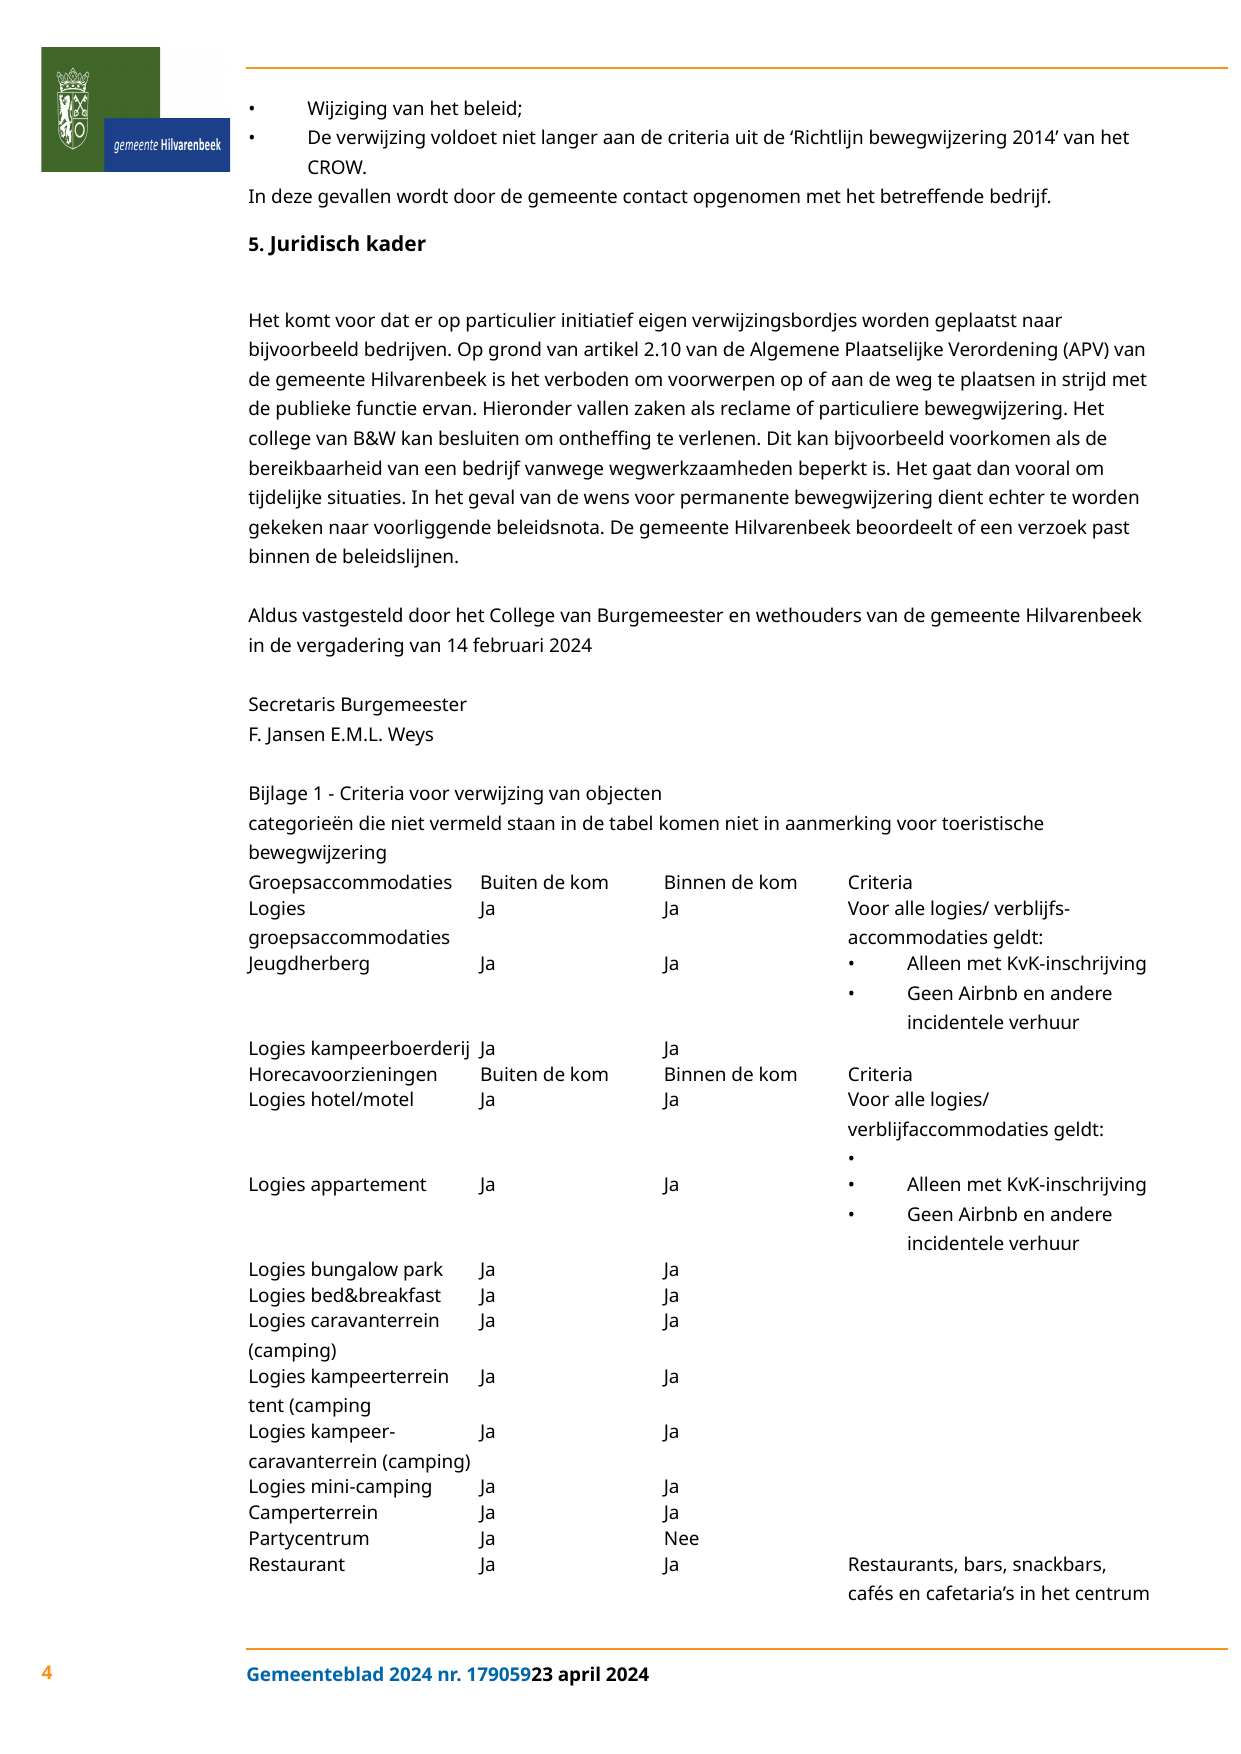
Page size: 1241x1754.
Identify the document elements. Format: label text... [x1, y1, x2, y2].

table_cell Ja [664, 1256, 848, 1282]
table_cell [848, 1474, 1152, 1499]
table_cell Logies hotel/motel [248, 1086, 480, 1171]
text categorieën die niet vermeld staan in de tabel komen niet in aanmerking voor toeristische bewegwijzering [248, 810, 1152, 865]
table_cell Ja [480, 1418, 664, 1474]
text 5. Juridisch kader [248, 229, 1152, 258]
table_cell Ja [480, 1256, 664, 1282]
table_cell Restaurants, bars, snackbars, cafés en cafetaria’s in het centrum [848, 1551, 1152, 1606]
table_cell Ja [664, 1035, 848, 1061]
text Het komt voor dat er op particulier initiatief eigen verwijzingsbordjes worden geplaatst naar bijvoorbeeld bedrijven. Op grond van artikel 2.10 van de Algemene Plaatselijke Verordening (APV) van de gemeente Hilvarenbeek is het verboden om voorwerpen op of aan de weg te plaatsen in strijd met de publieke functie ervan. Hieronder vallen zaken als reclame of particuliere bewegwijzering. Het college van B&W kan besluiten om ontheffing te verlenen. Dit kan bijvoorbeeld voorkomen als de bereikbaarheid van een bedrijf vanwege wegwerkzaamheden beperkt is. Het gaat dan vooral om tijdelijke situaties. In het geval van de wens voor permanente bewegwijzering dient echter te worden gekeken naar voorliggende beleidsnota. De gemeente Hilvarenbeek beoordeelt of een verzoek past binnen de beleidslijnen. [248, 307, 1152, 569]
table_cell Alleen met KvK-inschrijving Geen Airbnb en andere incidentele verhuur [848, 1171, 1152, 1256]
table_cell Ja [480, 1363, 664, 1418]
table_cell Ja [480, 1525, 664, 1551]
table_cell Ja [480, 1499, 664, 1525]
table_cell Logies kampeer-caravanterrein (camping) [248, 1418, 480, 1474]
table_cell Logies groepsaccommodaties [248, 895, 480, 950]
table_cell Ja [480, 1171, 664, 1256]
table_cell [848, 1363, 1152, 1418]
table_cell Voor alle logies/ verblijfaccommodaties geldt: [848, 1086, 1152, 1171]
table_cell Ja [480, 1474, 664, 1499]
table_cell Ja [664, 1308, 848, 1363]
table_cell Ja [664, 1363, 848, 1418]
table_cell Ja [480, 1308, 664, 1363]
table_cell Logies mini-camping [248, 1474, 480, 1499]
text In deze gevallen wordt door de gemeente contact opgenomen met het betreffende bedrijf. [248, 183, 1152, 209]
text Secretaris Burgemeester [248, 691, 1152, 717]
table_header Buiten de kom [480, 869, 664, 895]
table_cell Ja [480, 1551, 664, 1606]
table_cell Binnen de kom [664, 1061, 848, 1086]
table_cell Criteria [848, 1061, 1152, 1086]
table_cell Ja [664, 1086, 848, 1171]
table_cell Nee [664, 1525, 848, 1551]
table_cell [848, 1282, 1152, 1308]
table_cell Ja [664, 895, 848, 950]
table_cell Camperterrein [248, 1499, 480, 1525]
table_cell Logies bungalow park [248, 1256, 480, 1282]
table_cell Partycentrum [248, 1525, 480, 1551]
text F. Jansen E.M.L. Weys [248, 721, 1152, 747]
table_cell Restaurant [248, 1551, 480, 1606]
list De verwijzing voldoet niet langer aan de criteria uit de ‘Richtlijn bewegwijzering 2014’ van het CROW. [248, 124, 1152, 180]
table_cell Logies caravanterrein (camping) [248, 1308, 480, 1363]
table_cell [848, 1308, 1152, 1363]
table_cell Alleen met KvK-inschrijving Geen Airbnb en andere incidentele verhuur [848, 950, 1152, 1035]
table_cell [848, 1256, 1152, 1282]
table_cell Ja [480, 1086, 664, 1171]
table_cell Ja [664, 1474, 848, 1499]
text Bijlage 1 - Criteria voor verwijzing van objecten [248, 780, 1152, 806]
text Aldus vastgesteld door het College van Burgemeester en wethouders van de gemeente Hilvarenbeek in de vergadering van 14 februari 2024 [248, 603, 1152, 658]
table_cell Ja [480, 950, 664, 1035]
table_cell Ja [480, 1035, 664, 1061]
table_header Groepsaccommodaties [248, 869, 480, 895]
table_cell Ja [664, 1418, 848, 1474]
table_cell Logies bed&breakfast [248, 1282, 480, 1308]
table_cell [848, 1418, 1152, 1474]
list Wijziging van het beleid; [248, 95, 1152, 121]
table_cell Logies kampeerboerderij [248, 1035, 480, 1061]
table_cell Ja [664, 1171, 848, 1256]
picture [41, 47, 231, 172]
table_cell Ja [664, 1282, 848, 1308]
table_cell Logies kampeerterrein tent (camping [248, 1363, 480, 1418]
table_cell Buiten de kom [480, 1061, 664, 1086]
table_cell Ja [664, 950, 848, 1035]
table_cell Horecavoorzieningen [248, 1061, 480, 1086]
table_cell Ja [664, 1499, 848, 1525]
table_cell Logies appartement [248, 1171, 480, 1256]
table_cell [848, 1499, 1152, 1525]
table_cell [848, 1525, 1152, 1551]
table_cell Ja [480, 1282, 664, 1308]
table_cell Ja [664, 1551, 848, 1606]
table_header Binnen de kom [664, 869, 848, 895]
table_cell [848, 1035, 1152, 1061]
table_cell Voor alle logies/ verblijfs- accommodaties geldt: [848, 895, 1152, 950]
table_cell Jeugdherberg [248, 950, 480, 1035]
table_cell Ja [480, 895, 664, 950]
table_header Criteria [848, 869, 1152, 895]
